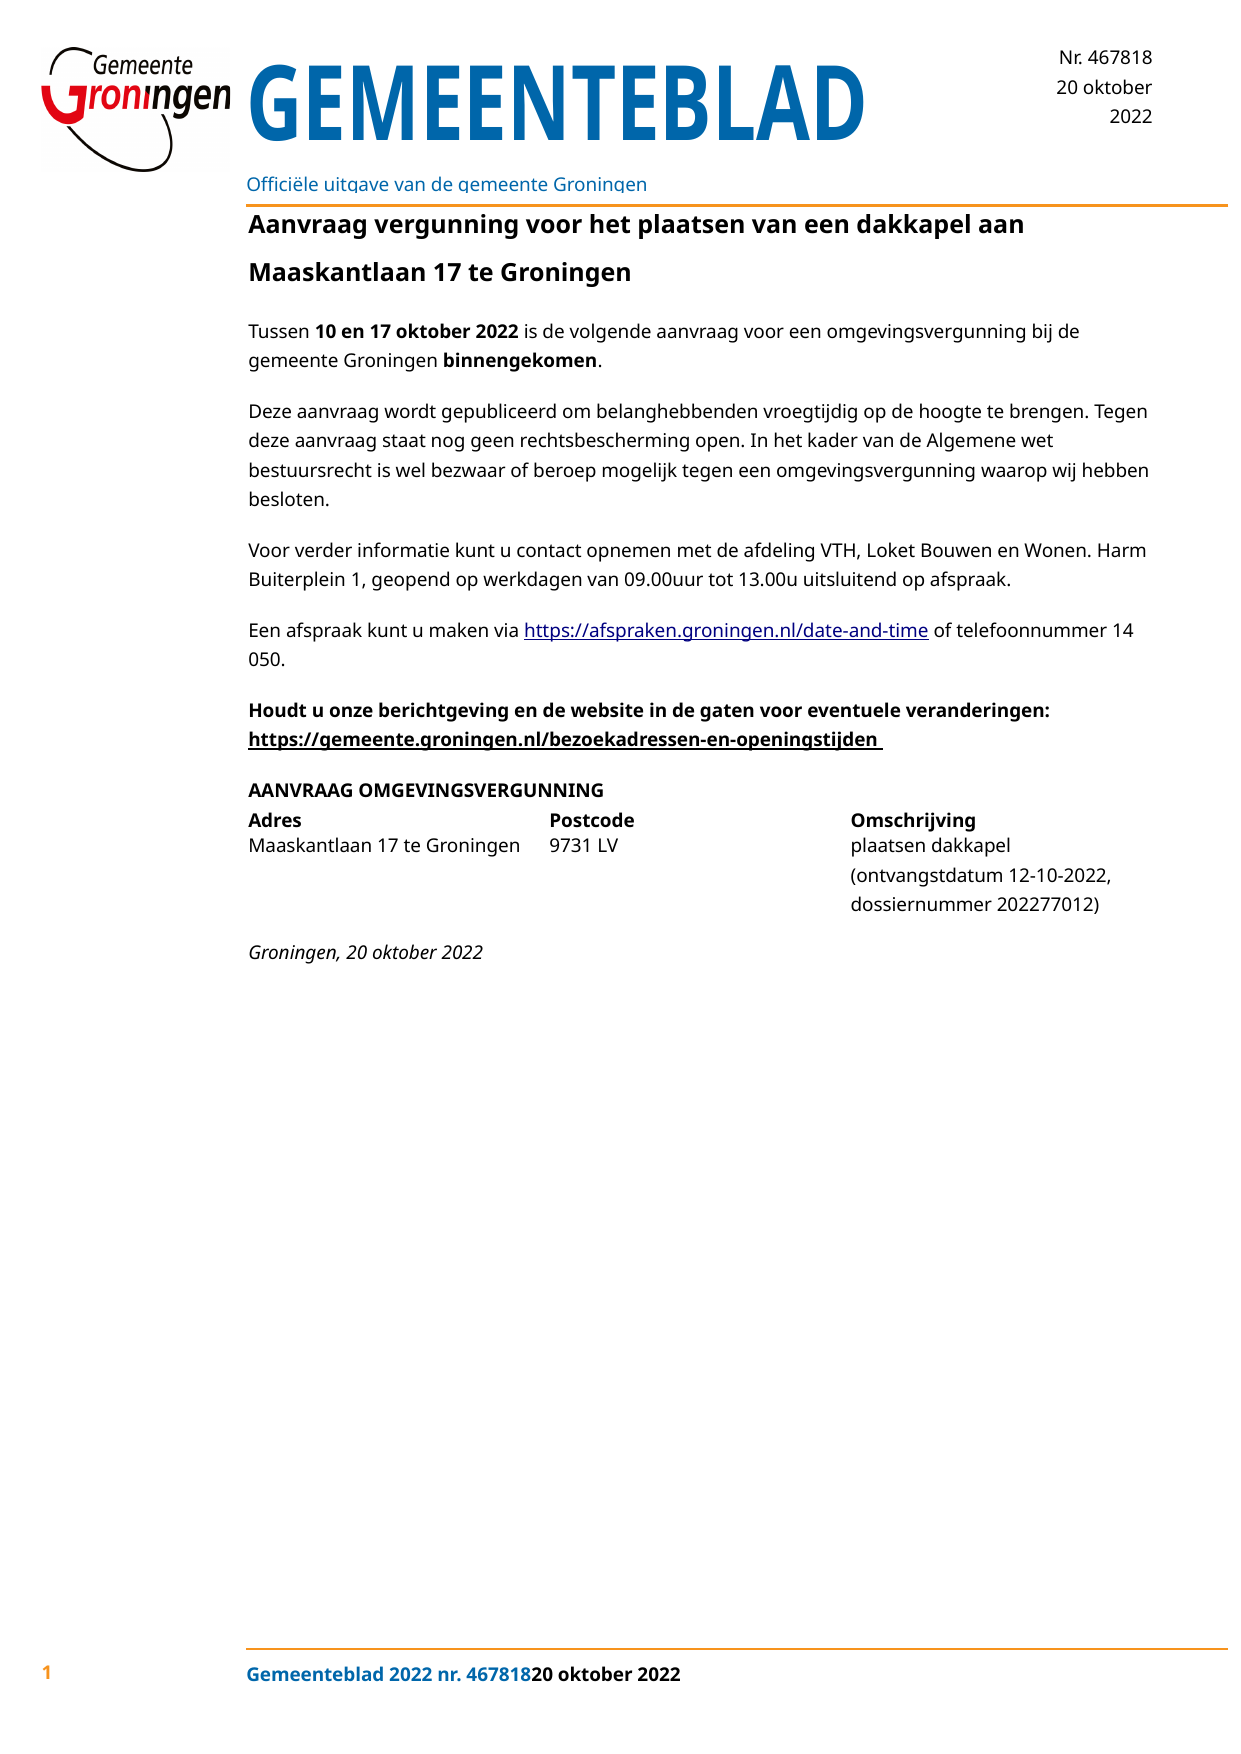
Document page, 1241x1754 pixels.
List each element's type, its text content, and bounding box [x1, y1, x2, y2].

text Groningen, 20 oktober 2022 [248, 939, 1152, 964]
text Een afspraak kunt u maken via https://afspraken.groningen.nl/date-and-time of telefoonnummer 14 050. [248, 617, 1152, 672]
text AANVRAAG OMGEVINGSVERGUNNING [248, 777, 1152, 803]
text Voor verder informatie kunt u contact opnemen met de afdeling VTH, Loket Bouwen en Wonen. Harm Buiterplein 1, geopend op werkdagen van 09.00uur tot 13.00u uitsluitend op afspraak. [248, 537, 1152, 592]
table_cell 9731 LV [549, 833, 850, 917]
table_header Postcode [549, 807, 850, 832]
table_header Omschrijving [850, 807, 1152, 832]
picture [41, 47, 231, 172]
text Deze aanvraag wordt gepubliceerd om belanghebbenden vroegtijdig op de hoogte te brengen. Tegen deze aanvraag staat nog geen rechtsbescherming open. In het kader van de Algemene wet bestuursrecht is wel bezwaar of beroep mogelijk tegen een omgevingsvergunning waarop wij hebben besloten. [248, 398, 1152, 512]
table_header Adres [248, 807, 549, 832]
text Houdt u onze berichtgeving en de website in de gaten voor eventuele veranderingen: https://gemeente.groningen.nl/bezoekadressen-en-openingstijden [248, 697, 1152, 752]
table_cell Maaskantlaan 17 te Groningen [248, 833, 549, 917]
text Tussen 10 en 17 oktober 2022 is de volgende aanvraag voor een omgevingsvergunning bij de gemeente Groningen binnengekomen. [248, 318, 1152, 373]
text Aanvraag vergunning voor het plaatsen van een dakkapel aan Maaskantlaan 17 te Groningen [248, 207, 1152, 288]
table_cell plaatsen dakkapel (ontvangstdatum 12-10-2022, dossiernummer 202277012) [850, 833, 1152, 917]
